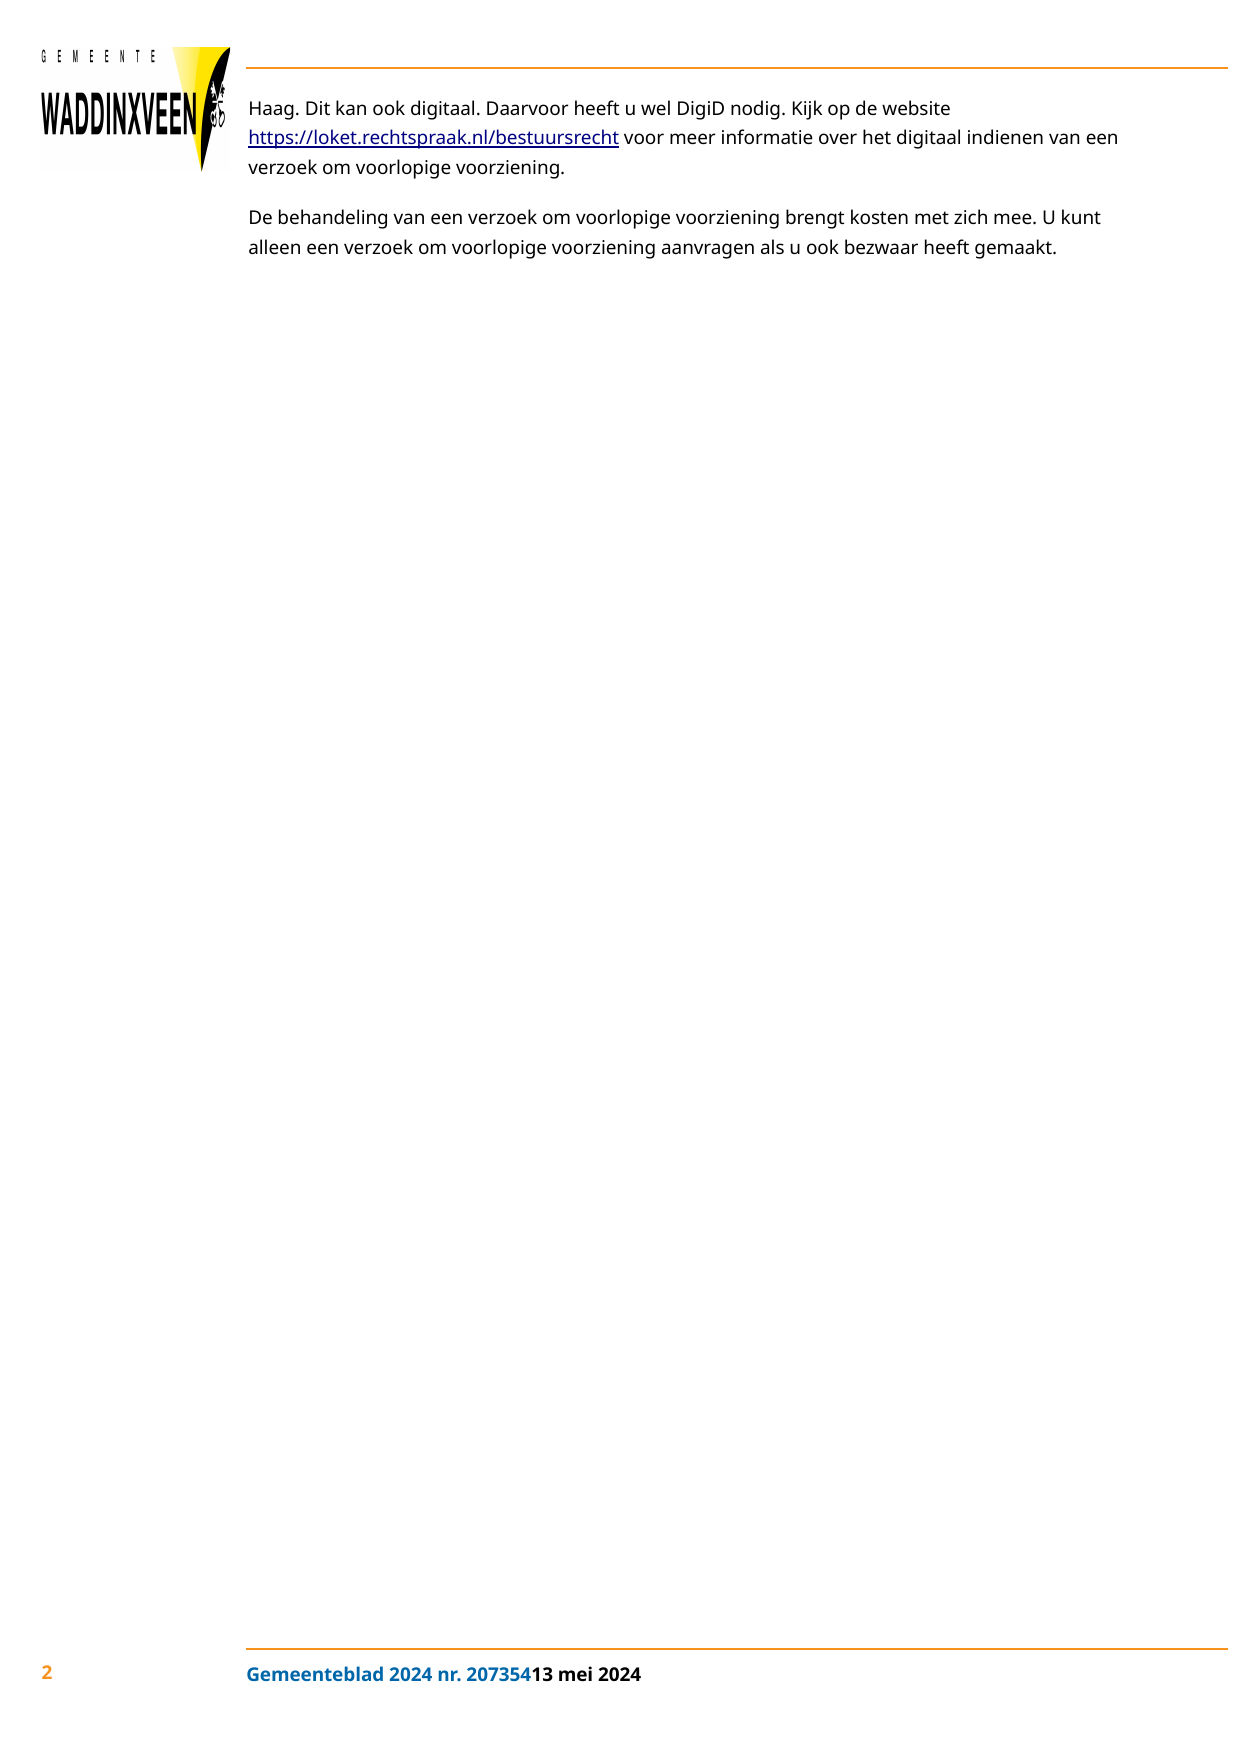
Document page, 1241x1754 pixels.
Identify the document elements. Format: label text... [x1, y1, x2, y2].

picture [41, 47, 231, 172]
text De behandeling van een verzoek om voorlopige voorziening brengt kosten met zich mee. U kunt alleen een verzoek om voorlopige voorziening aanvragen als u ook bezwaar heeft gemaakt. [248, 204, 1152, 260]
text Haag. Dit kan ook digitaal. Daarvoor heeft u wel DigiD nodig. Kijk op de website https://loket.rechtspraak.nl/bestuursrecht voor meer informatie over het digitaal indienen van een verzoek om voorlopige voorziening. [248, 95, 1152, 180]
